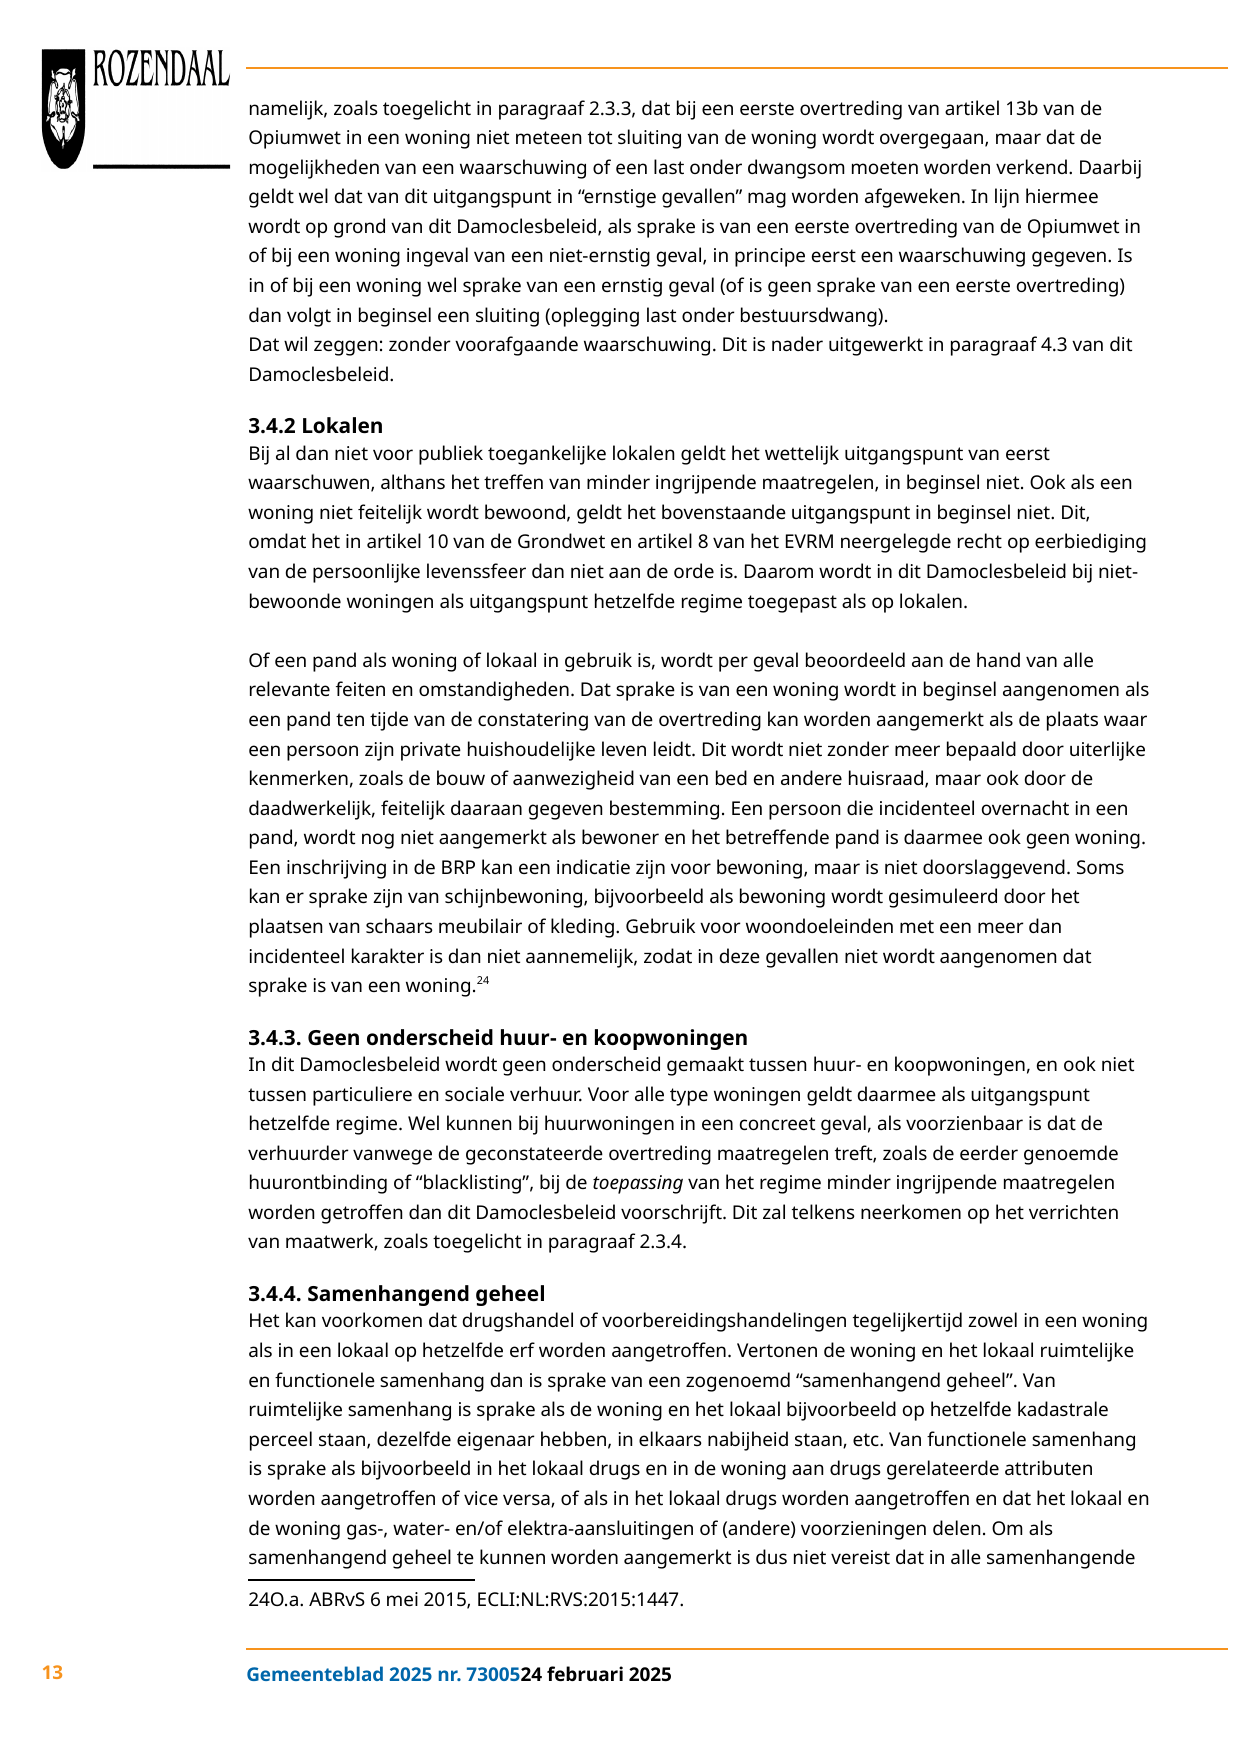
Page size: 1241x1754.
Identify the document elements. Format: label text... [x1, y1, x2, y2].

text In dit Damoclesbeleid wordt geen onderscheid gemaakt tussen huur- en koopwoningen, en ook niet tussen particuliere en sociale verhuur. Voor alle type woningen geldt daarmee als uitgangspunt hetzelfde regime. Wel kunnen bij huurwoningen in een concreet geval, als voorzienbaar is dat de verhuurder vanwege de geconstateerde overtreding maatregelen treft, zoals de eerder genoemde huurontbinding of “blacklisting”, bij de toepassing van het regime minder ingrijpende maatregelen worden getroffen dan dit Damoclesbeleid voorschrijft. Dit zal telkens neerkomen op het verrichten van maatwerk, zoals toegelicht in paragraaf 2.3.4. [248, 1051, 1152, 1254]
text O.a. ABRvS 6 mei 2015, ECLI:NL:RVS:2015:1447. [248, 1586, 1152, 1612]
text 3.4.3. Geen onderscheid huur- en koopwoningen [248, 1023, 1152, 1051]
text Bij al dan niet voor publiek toegankelijke lokalen geldt het wettelijk uitgangspunt van eerst waarschuwen, althans het treffen van minder ingrijpende maatregelen, in beginsel niet. Ook als een woning niet feitelijk wordt bewoond, geldt het bovenstaande uitgangspunt in beginsel niet. Dit, omdat het in artikel 10 van de Grondwet en artikel 8 van het EVRM neergelegde recht op eerbiediging van de persoonlijke levenssfeer dan niet aan de orde is. Daarom wordt in dit Damoclesbeleid bij niet-bewoonde woningen als uitgangspunt hetzelfde regime toegepast als op lokalen. [248, 440, 1152, 613]
text 3.4.4. Samenhangend geheel [248, 1279, 1152, 1308]
text 3.4.2 Lokalen [248, 411, 1152, 440]
text Of een pand als woning of lokaal in gebruik is, wordt per geval beoordeeld aan de hand van alle relevante feiten en omstandigheden. Dat sprake is van een woning wordt in beginsel aangenomen als een pand ten tijde van de constatering van de overtreding kan worden aangemerkt als de plaats waar een persoon zijn private huishoudelijke leven leidt. Dit wordt niet zonder meer bepaald door uiterlijke kenmerken, zoals de bouw of aanwezigheid van een bed en andere huisraad, maar ook door de daadwerkelijk, feitelijk daaraan gegeven bestemming. Een persoon die incidenteel overnacht in een pand, wordt nog niet aangemerkt als bewoner en het betreffende pand is daarmee ook geen woning. Een inschrijving in de BRP kan een indicatie zijn voor bewoning, maar is niet doorslaggevend. Soms kan er sprake zijn van schijnbewoning, bijvoorbeeld als bewoning wordt gesimuleerd door het plaatsen van schaars meubilair of kleding. Gebruik voor woondoeleinden met een meer dan incidenteel karakter is dan niet aannemelijk, zodat in deze gevallen niet wordt aangenomen dat sprake is van een woning. [248, 647, 1152, 998]
text namelijk, zoals toegelicht in paragraaf 2.3.3, dat bij een eerste overtreding van artikel 13b van de Opiumwet in een woning niet meteen tot sluiting van de woning wordt overgegaan, maar dat de mogelijkheden van een waarschuwing of een last onder dwangsom moeten worden verkend. Daarbij geldt wel dat van dit uitgangspunt in “ernstige gevallen” mag worden afgeweken. In lijn hiermee wordt op grond van dit Damoclesbeleid, als sprake is van een eerste overtreding van de Opiumwet in of bij een woning ingeval van een niet-ernstig geval, in principe eerst een waarschuwing gegeven. Is in of bij een woning wel sprake van een ernstig geval (of is geen sprake van een eerste overtreding) dan volgt in beginsel een sluiting (oplegging last onder bestuursdwang). [248, 95, 1152, 328]
text Het kan voorkomen dat drugshandel of voorbereidingshandelingen tegelijkertijd zowel in een woning als in een lokaal op hetzelfde erf worden aangetroffen. Vertonen de woning en het lokaal ruimtelijke en functionele samenhang dan is sprake van een zogenoemd “samenhangend geheel”. Van ruimtelijke samenhang is sprake als de woning en het lokaal bijvoorbeeld op hetzelfde kadastrale perceel staan, dezelfde eigenaar hebben, in elkaars nabijheid staan, etc. Van functionele samenhang is sprake als bijvoorbeeld in het lokaal drugs en in de woning aan drugs gerelateerde attributen worden aangetroffen of vice versa, of als in het lokaal drugs worden aangetroffen en dat het lokaal en de woning gas-, water- en/of elektra-aansluitingen of (andere) voorzieningen delen. Om als samenhangend geheel te kunnen worden aangemerkt is dus niet vereist dat in alle samenhangende [248, 1308, 1152, 1570]
text Dat wil zeggen: zonder voorafgaande waarschuwing. Dit is nader uitgewerkt in paragraaf 4.3 van dit Damoclesbeleid. [248, 331, 1152, 387]
picture [41, 47, 231, 172]
